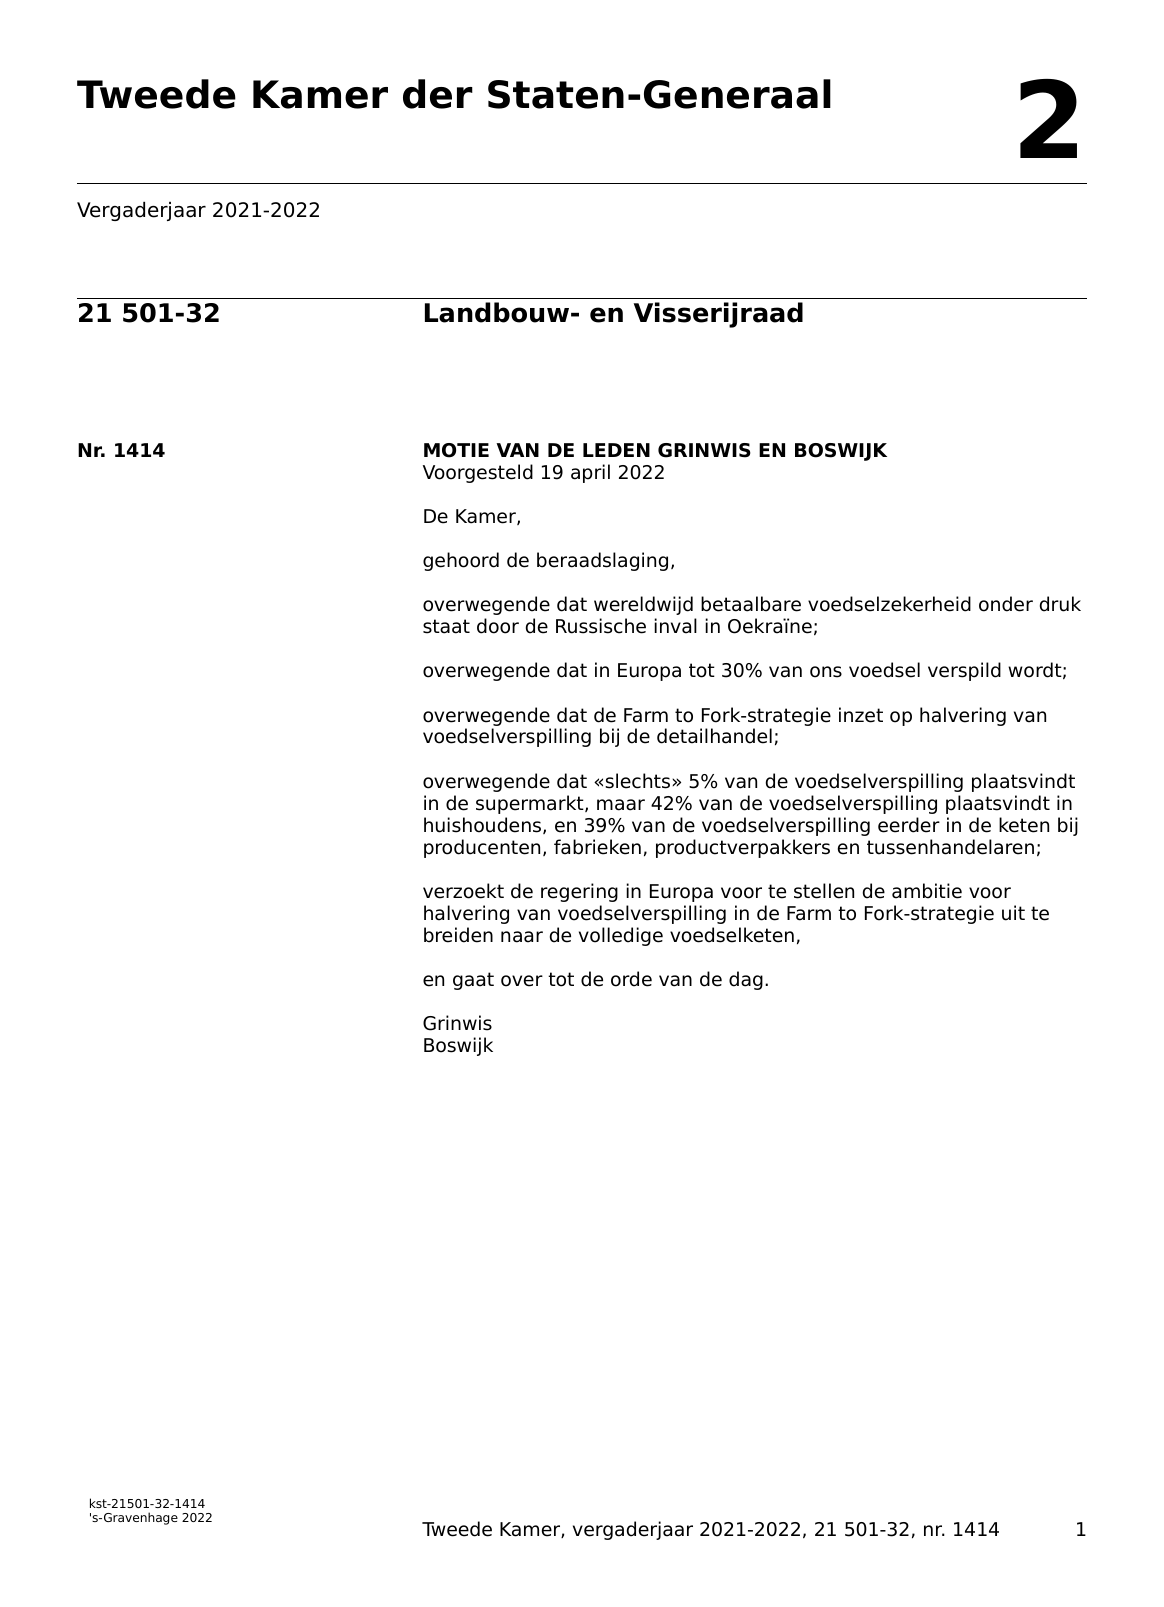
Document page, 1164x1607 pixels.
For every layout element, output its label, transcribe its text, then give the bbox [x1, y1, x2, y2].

table_cell Vergaderjaar 2021-2022 [77, 184, 1087, 298]
text overwegende dat wereldwijd betaalbare voedselzekerheid onder druk staat door de Russische inval in Oekraïne; [422, 594, 1087, 638]
subtitle Nr. 1414 MOTIE VAN DE LEDEN GRINWIS EN BOSWIJK [77, 440, 1087, 462]
text overwegende dat in Europa tot 30% van ons voedsel verspild wordt; [422, 660, 1087, 682]
text Boswijk [422, 1035, 1087, 1057]
text Grinwis [422, 1013, 1087, 1035]
text en gaat over tot de orde van de dag. [422, 969, 1087, 991]
text kst-21501-32-1414 [88, 1497, 323, 1511]
table_header Tweede Kamer der Staten-Generaal [77, 59, 886, 183]
subtitle 21 501-32 Landbouw- en Visserijraad [77, 299, 1087, 329]
text overwegende dat «slechts» 5% van de voedselverspilling plaatsvindt in de supermarkt, maar 42% van de voedselverspilling plaatsvindt in huishoudens, en 39% van de voedselverspilling eerder in de keten bij producenten, fabrieken, productverpakkers en tussenhandelaren; [422, 771, 1087, 858]
text verzoekt de regering in Europa voor te stellen de ambitie voor halvering van voedselverspilling in de Farm to Fork-strategie uit te breiden naar de volledige voedselketen, [422, 881, 1087, 947]
text gehoord de beraadslaging, [422, 550, 1087, 572]
text 's-Gravenhage 2022 [88, 1511, 323, 1525]
text De Kamer, [422, 506, 1087, 528]
text Voorgesteld 19 april 2022 [422, 462, 1087, 484]
text overwegende dat de Farm to Fork-strategie inzet op halvering van voedselverspilling bij de detailhandel; [422, 704, 1087, 748]
table_header 2 [886, 59, 1087, 183]
